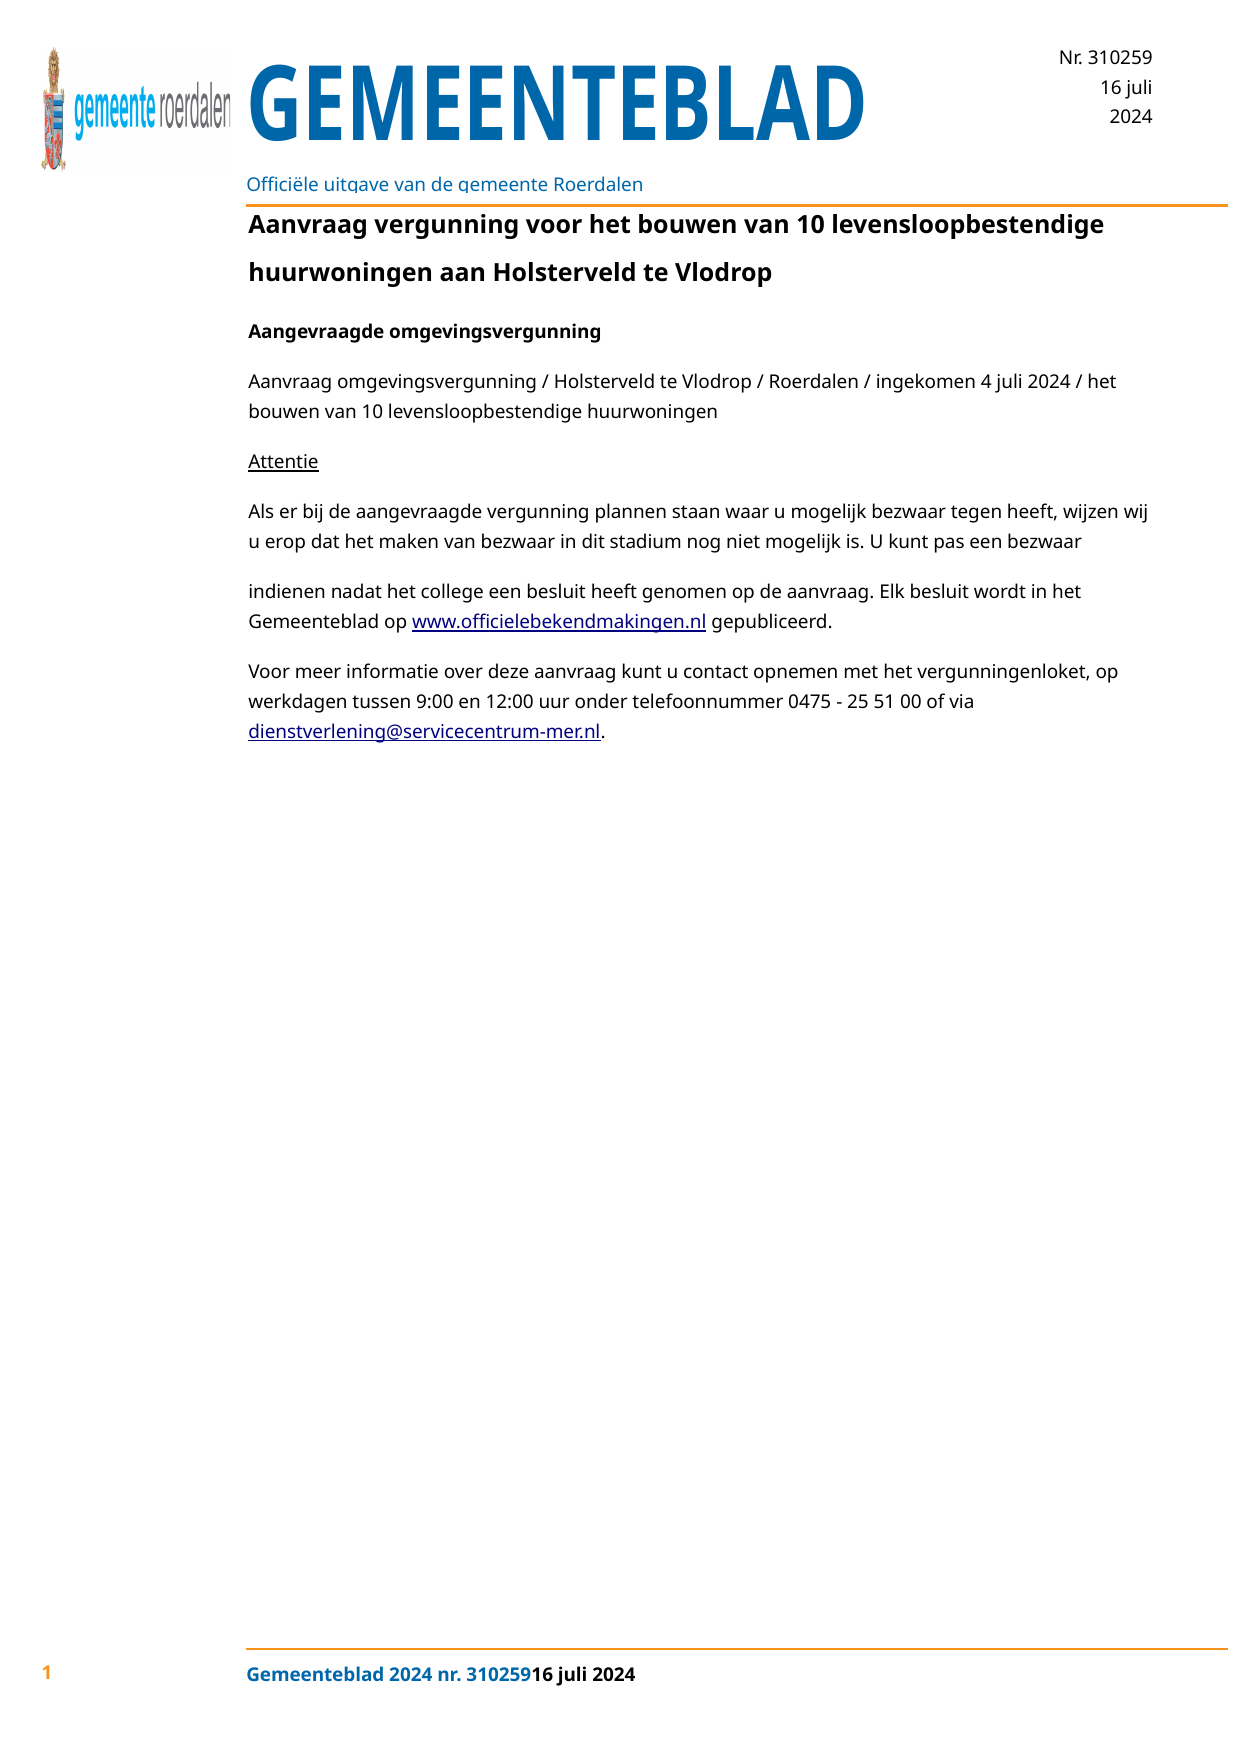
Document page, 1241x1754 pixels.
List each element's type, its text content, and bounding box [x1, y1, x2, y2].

picture [41, 47, 231, 172]
text indienen nadat het college een besluit heeft genomen op de aanvraag. Elk besluit wordt in het Gemeenteblad op www.officielebekendmakingen.nl gepubliceerd. [248, 579, 1152, 634]
text Aanvraag omgevingsvergunning / Holsterveld te Vlodrop / Roerdalen / ingekomen 4 juli 2024 / het bouwen van 10 levensloopbestendige huurwoningen [248, 368, 1152, 424]
text Aanvraag vergunning voor het bouwen van 10 levensloopbestendige huurwoningen aan Holsterveld te Vlodrop [248, 207, 1152, 288]
text Aangevraagde omgevingsvergunning [248, 318, 1152, 344]
text Attentie [248, 448, 1152, 474]
text Als er bij de aangevraagde vergunning plannen staan waar u mogelijk bezwaar tegen heeft, wijzen wij u erop dat het maken van bezwaar in dit stadium nog niet mogelijk is. U kunt pas een bezwaar [248, 499, 1152, 554]
text Voor meer informatie over deze aanvraag kunt u contact opnemen met het vergunningenloket, op werkdagen tussen 9:00 en 12:00 uur onder telefoonnummer 0475 - 25 51 00 of via dienstverlening@servicecentrum-mer.nl. [248, 659, 1152, 744]
